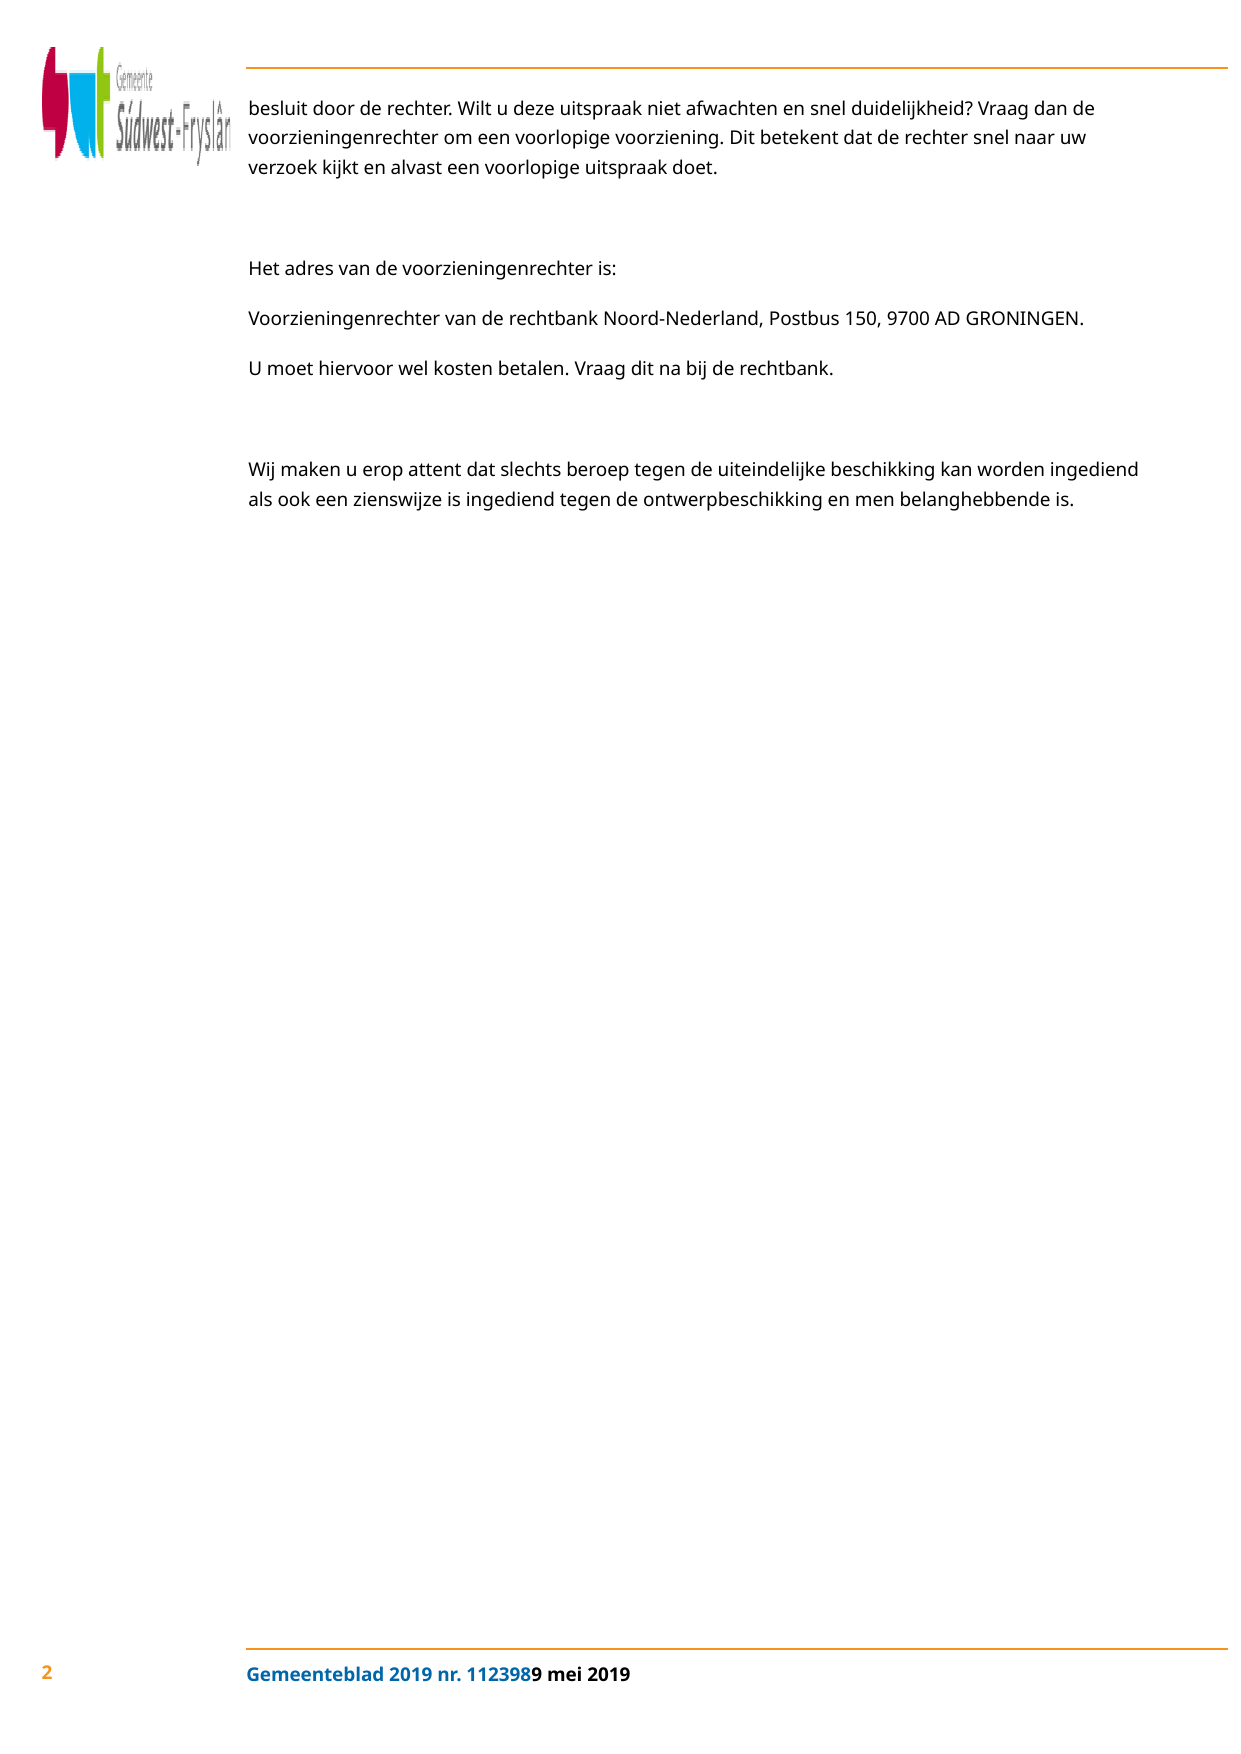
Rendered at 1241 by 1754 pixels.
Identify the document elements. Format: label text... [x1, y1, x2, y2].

text U moet hiervoor wel kosten betalen. Vraag dit na bij de rechtbank. [248, 356, 1152, 381]
text Voorzieningenrechter van de rechtbank Noord-Nederland, Postbus 150, 9700 AD GRONINGEN. [248, 305, 1152, 331]
picture [41, 47, 231, 172]
text Het adres van de voorzieningenrechter is: [248, 255, 1152, 281]
text besluit door de rechter. Wilt u deze uitspraak niet afwachten en snel duidelijkheid? Vraag dan de voorzieningenrechter om een voorlopige voorziening. Dit betekent dat de rechter snel naar uw verzoek kijkt en alvast een voorlopige uitspraak doet. [248, 95, 1152, 180]
text Wij maken u erop attent dat slechts beroep tegen de uiteindelijke beschikking kan worden ingediend als ook een zienswijze is ingediend tegen de ontwerpbeschikking en men belanghebbende is. [248, 456, 1152, 512]
